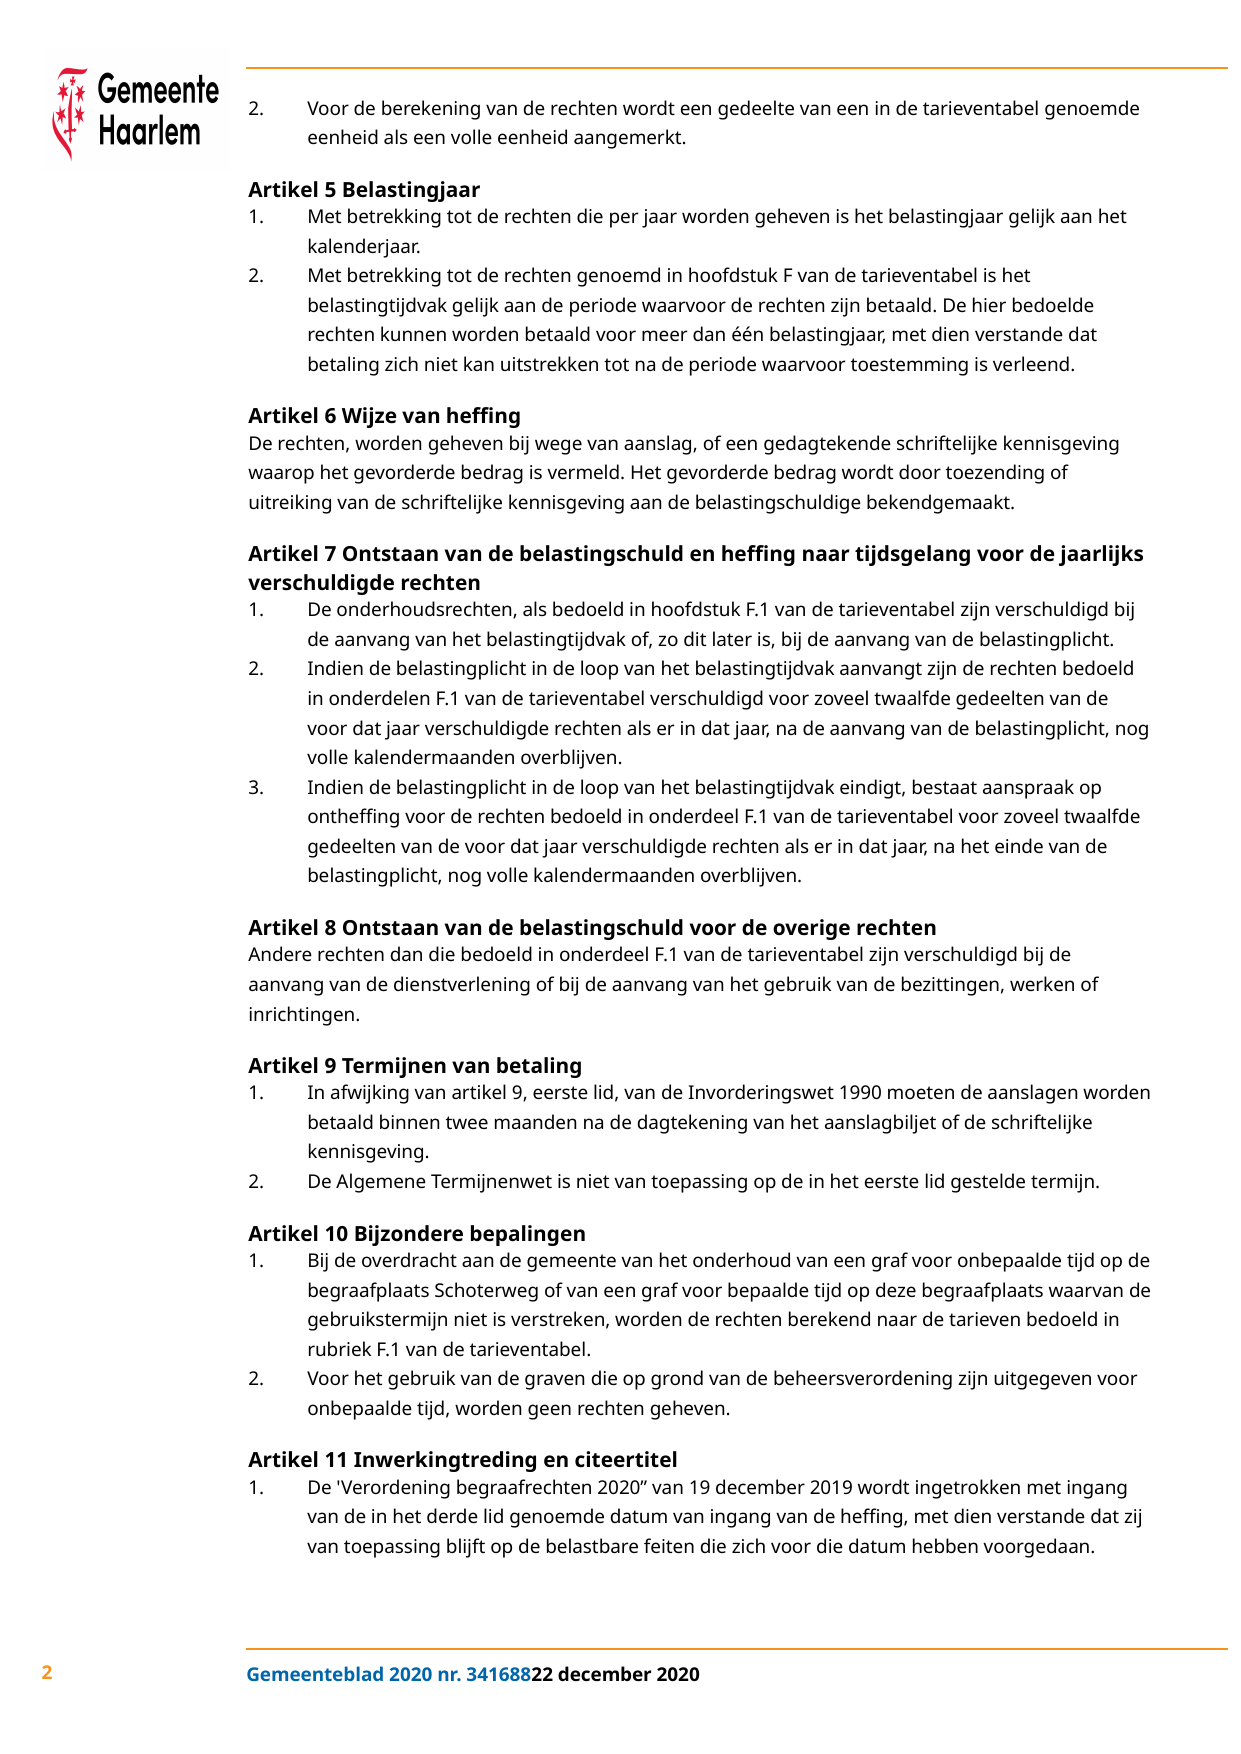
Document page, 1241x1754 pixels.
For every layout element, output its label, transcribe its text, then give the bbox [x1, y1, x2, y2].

list Voor de berekening van de rechten wordt een gedeelte van een in de tarieventabel genoemde eenheid als een volle eenheid aangemerkt. [248, 95, 1152, 150]
text Artikel 9 Termijnen van betaling [248, 1051, 1152, 1079]
list Indien de belastingplicht in de loop van het belastingtijdvak eindigt, bestaat aanspraak op ontheffing voor de rechten bedoeld in onderdeel F.1 van de tarieventabel voor zoveel twaalfde gedeelten van de voor dat jaar verschuldigde rechten als er in dat jaar, na het einde van de belastingplicht, nog volle kalendermaanden overblijven. [248, 774, 1152, 888]
picture [41, 47, 231, 172]
list De onderhoudsrechten, als bedoeld in hoofdstuk F.1 van de tarieventabel zijn verschuldigd bij de aanvang van het belastingtijdvak of, zo dit later is, bij de aanvang van de belastingplicht. [248, 596, 1152, 652]
list De 'Verordening begraafrechten 2020” van 19 december 2019 wordt ingetrokken met ingang van de in het derde lid genoemde datum van ingang van de heffing, met dien verstande dat zij van toepassing blijft op de belastbare feiten die zich voor die datum hebben voorgedaan. [248, 1474, 1152, 1559]
list Bij de overdracht aan de gemeente van het onderhoud van een graf voor onbepaalde tijd op de begraafplaats Schoterweg of van een graf voor bepaalde tijd op deze begraafplaats waarvan de gebruikstermijn niet is verstreken, worden de rechten berekend naar de tarieven bedoeld in rubriek F.1 van de tarieventabel. [248, 1247, 1152, 1362]
list Met betrekking tot de rechten die per jaar worden geheven is het belastingjaar gelijk aan het kalenderjaar. [248, 203, 1152, 258]
list Indien de belastingplicht in de loop van het belastingtijdvak aanvangt zijn de rechten bedoeld in onderdelen F.1 van de tarieventabel verschuldigd voor zoveel twaalfde gedeelten van de voor dat jaar verschuldigde rechten als er in dat jaar, na de aanvang van de belastingplicht, nog volle kalendermaanden overblijven. [248, 656, 1152, 770]
text De rechten, worden geheven bij wege van aanslag, of een gedagtekende schriftelijke kennisgeving waarop het gevorderde bedrag is vermeld. Het gevorderde bedrag wordt door toezending of uitreiking van de schriftelijke kennisgeving aan de belastingschuldige bekendgemaakt. [248, 430, 1152, 515]
text Artikel 6 Wijze van heffing [248, 402, 1152, 430]
text Artikel 11 Inwerkingtreding en citeertitel [248, 1446, 1152, 1474]
text Andere rechten dan die bedoeld in onderdeel F.1 van de tarieventabel zijn verschuldigd bij de aanvang van de dienstverlening of bij de aanvang van het gebruik van de bezittingen, werken of inrichtingen. [248, 942, 1152, 1026]
list Met betrekking tot de rechten genoemd in hoofdstuk F van de tarieventabel is het belastingtijdvak gelijk aan de periode waarvoor de rechten zijn betaald. De hier bedoelde rechten kunnen worden betaald voor meer dan één belastingjaar, met dien verstande dat betaling zich niet kan uitstrekken tot na de periode waarvoor toestemming is verleend. [248, 262, 1152, 377]
list Voor het gebruik van de graven die op grond van de beheersverordening zijn uitgegeven voor onbepaalde tijd, worden geen rechten geheven. [248, 1366, 1152, 1421]
text Artikel 8 Ontstaan van de belastingschuld voor de overige rechten [248, 913, 1152, 942]
text Artikel 5 Belastingjaar [248, 175, 1152, 203]
text Artikel 7 Ontstaan van de belastingschuld en heffing naar tijdsgelang voor de jaarlijks verschuldigde rechten [248, 539, 1152, 596]
text Artikel 10 Bijzondere bepalingen [248, 1219, 1152, 1247]
list De Algemene Termijnenwet is niet van toepassing op de in het eerste lid gestelde termijn. [248, 1168, 1152, 1194]
list In afwijking van artikel 9, eerste lid, van de Invorderingswet 1990 moeten de aanslagen worden betaald binnen twee maanden na de dagtekening van het aanslagbiljet of de schriftelijke kennisgeving. [248, 1079, 1152, 1164]
